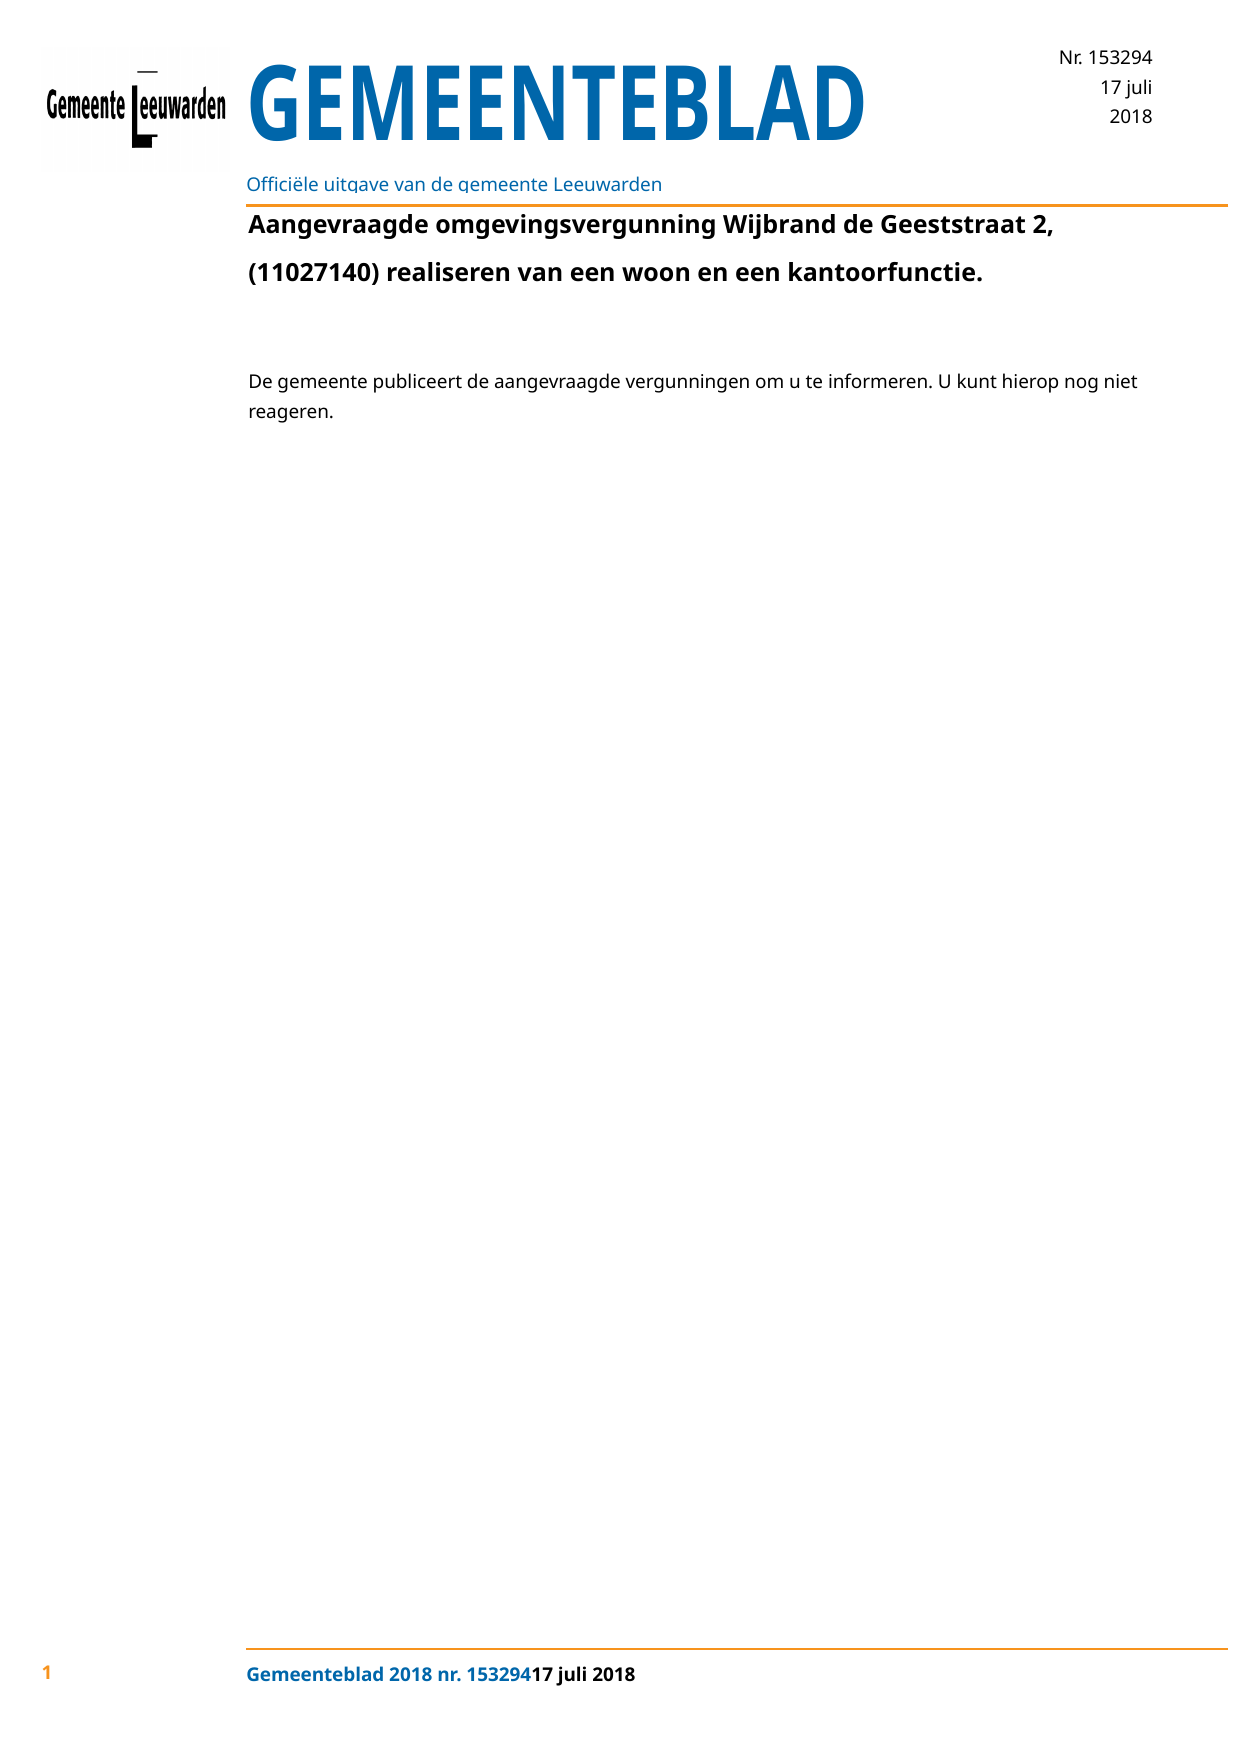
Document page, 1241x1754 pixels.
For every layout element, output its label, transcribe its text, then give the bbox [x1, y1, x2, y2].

text Aangevraagde omgevingsvergunning Wijbrand de Geeststraat 2, (11027140) realiseren van een woon en een kantoorfunctie. [248, 207, 1152, 288]
picture [41, 47, 231, 172]
text De gemeente publiceert de aangevraagde vergunningen om u te informeren. U kunt hierop nog niet reageren. [248, 368, 1152, 424]
